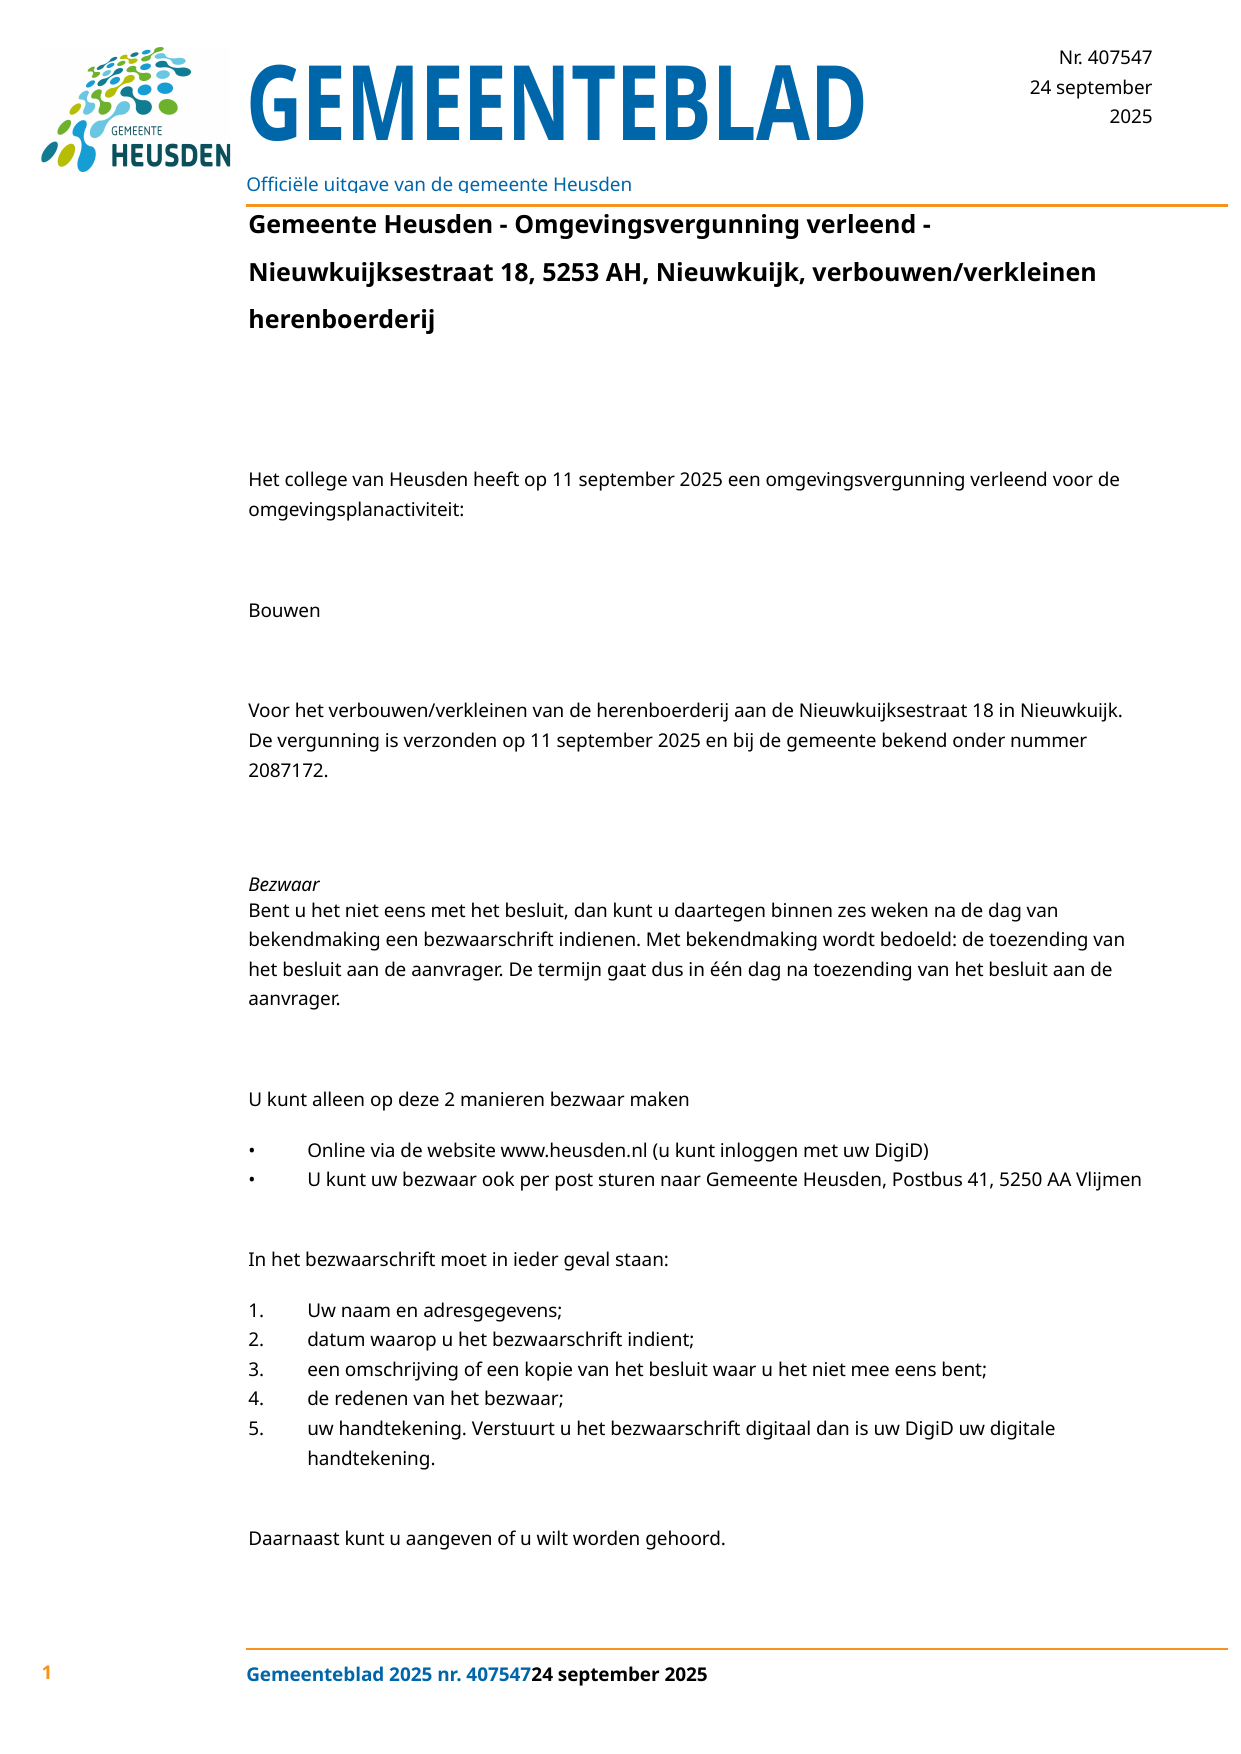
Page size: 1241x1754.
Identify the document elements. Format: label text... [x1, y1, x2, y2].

list uw handtekening. Verstuurt u het bezwaarschrift digitaal dan is uw DigiD uw digitale handtekening. [248, 1415, 1152, 1471]
picture [41, 47, 231, 172]
text Bouwen [248, 597, 1152, 622]
text Voor het verbouwen/verkleinen van de herenboerderij aan de Nieuwkuijksestraat 18 in Nieuwkuijk. De vergunning is verzonden op 11 september 2025 en bij de gemeente bekend onder nummer 2087172. [248, 698, 1152, 782]
text Daarnaast kunt u aangeven of u wilt worden gehoord. [248, 1525, 1152, 1551]
list een omschrijving of een kopie van het besluit waar u het niet mee eens bent; [248, 1356, 1152, 1382]
text U kunt alleen op deze 2 manieren bezwaar maken [248, 1086, 1152, 1112]
list de redenen van het bezwaar; [248, 1386, 1152, 1411]
text Bezwaar [248, 871, 1152, 897]
list Uw naam en adresgegevens; [248, 1297, 1152, 1323]
list datum waarop u het bezwaarschrift indient; [248, 1326, 1152, 1352]
text Gemeente Heusden - Omgevingsvergunning verleend - Nieuwkuijksestraat 18, 5253 AH, Nieuwkuijk, verbouwen/verkleinen herenboerderij [248, 207, 1152, 336]
text Bent u het niet eens met het besluit, dan kunt u daartegen binnen zes weken na de dag van bekendmaking een bezwaarschrift indienen. Met bekendmaking wordt bedoeld: de toezending van het besluit aan de aanvrager. De termijn gaat dus in één dag na toezending van het besluit aan de aanvrager. [248, 897, 1152, 1011]
text In het bezwaarschrift moet in ieder geval staan: [248, 1246, 1152, 1272]
text Het college van Heusden heeft op 11 september 2025 een omgevingsvergunning verleend voor de omgevingsplanactiviteit: [248, 466, 1152, 522]
list U kunt uw bezwaar ook per post sturen naar Gemeente Heusden, Postbus 41, 5250 AA Vlijmen [248, 1166, 1152, 1192]
list Online via de website www.heusden.nl (u kunt inloggen met uw DigiD) [248, 1137, 1152, 1163]
